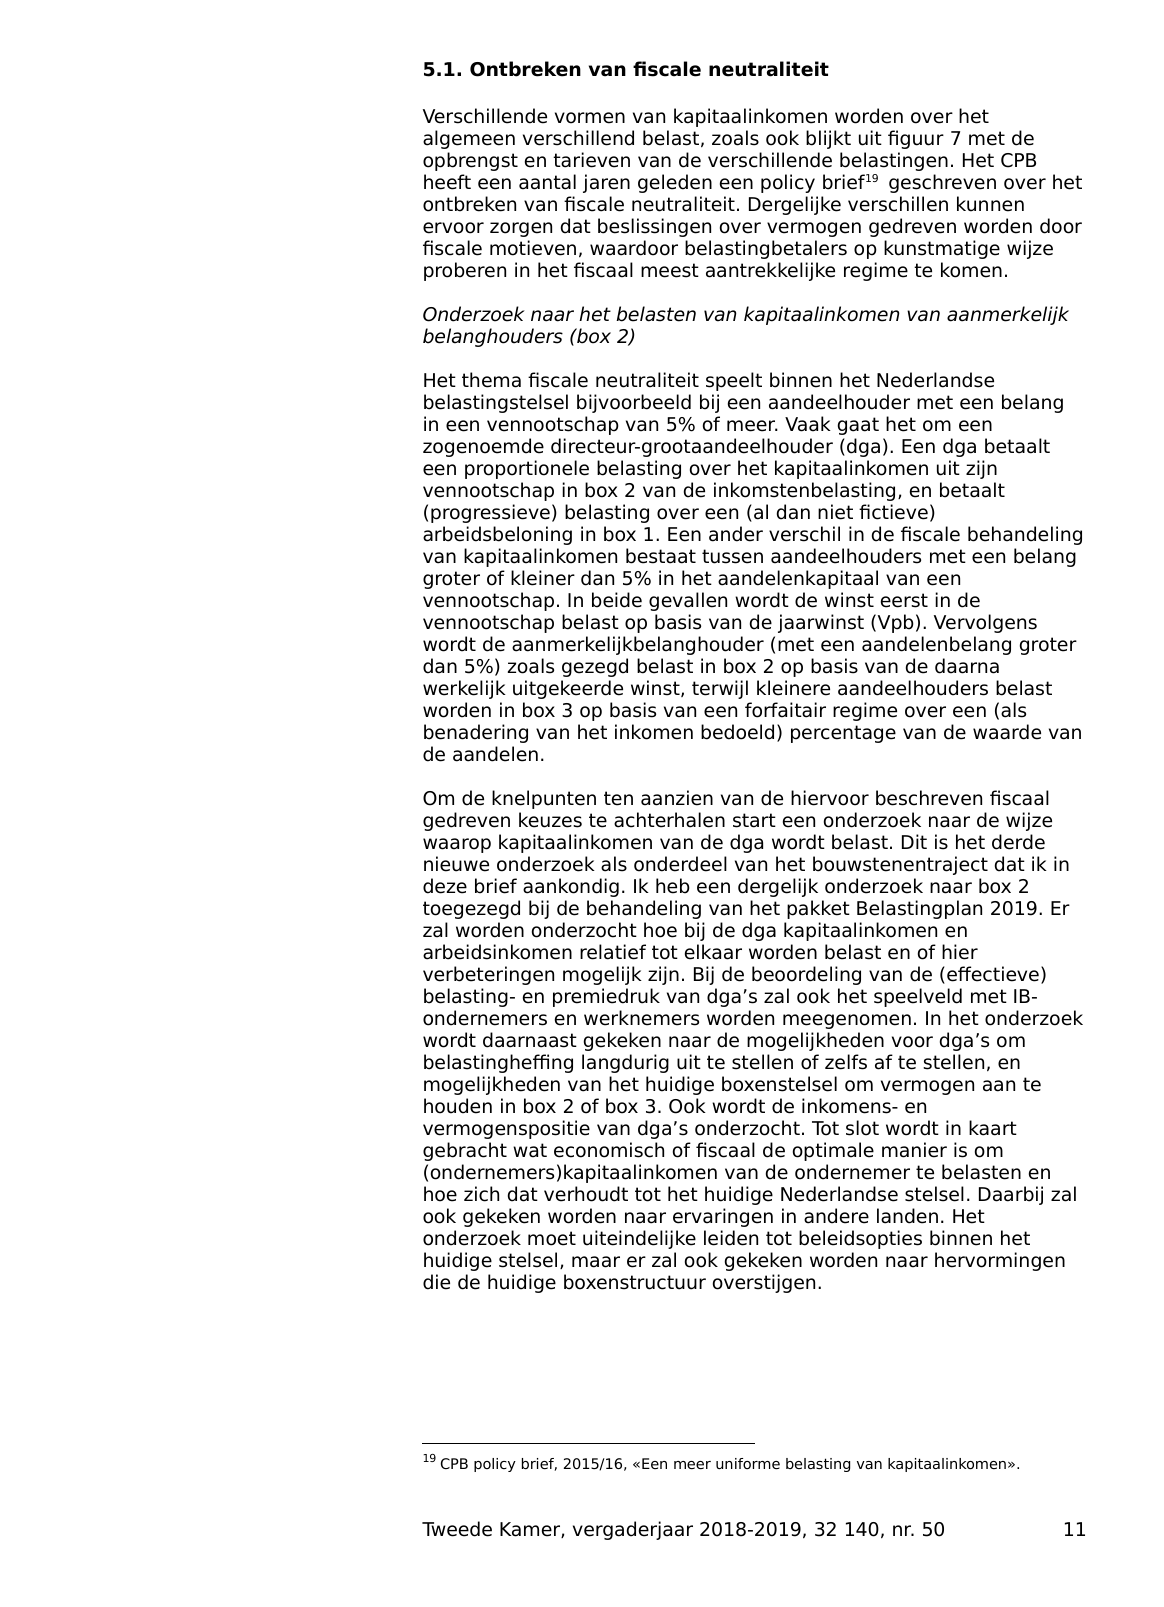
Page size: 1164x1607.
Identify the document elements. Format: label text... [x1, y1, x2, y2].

subtitle 5.1. Ontbreken van fiscale neutraliteit [422, 59, 1087, 81]
text Het thema fiscale neutraliteit speelt binnen het Nederlandse belastingstelsel bijvoorbeeld bij een aandeelhouder met een belang in een vennootschap van 5% of meer. Vaak gaat het om een zogenoemde directeur-grootaandeelhouder (dga). Een dga betaalt een proportionele belasting over het kapitaalinkomen uit zijn vennootschap in box 2 van de inkomstenbelasting, en betaalt (progressieve) belasting over een (al dan niet fictieve) arbeidsbeloning in box 1. Een ander verschil in de fiscale behandeling van kapitaalinkomen bestaat tussen aandeelhouders met een belang groter of kleiner dan 5% in het aandelenkapitaal van een vennootschap. In beide gevallen wordt de winst eerst in de vennootschap belast op basis van de jaarwinst (Vpb). Vervolgens wordt de aanmerkelijkbelanghouder (met een aandelenbelang groter dan 5%) zoals gezegd belast in box 2 op basis van de daarna werkelijk uitgekeerde winst, terwijl kleinere aandeelhouders belast worden in box 3 op basis van een forfaitair regime over een (als benadering van het inkomen bedoeld) percentage van de waarde van de aandelen. [422, 370, 1087, 766]
text CPB policy brief, 2015/16, «Een meer uniforme belasting van kapitaalinkomen». [422, 1452, 1087, 1474]
text Om de knelpunten ten aanzien van de hiervoor beschreven fiscaal gedreven keuzes te achterhalen start een onderzoek naar de wijze waarop kapitaalinkomen van de dga wordt belast. Dit is het derde nieuwe onderzoek als onderdeel van het bouwstenentraject dat ik in deze brief aankondig. Ik heb een dergelijk onderzoek naar box 2 toegezegd bij de behandeling van het pakket Belastingplan 2019. Er zal worden onderzocht hoe bij de dga kapitaalinkomen en arbeidsinkomen relatief tot elkaar worden belast en of hier verbeteringen mogelijk zijn. Bij de beoordeling van de (effectieve) belasting- en premiedruk van dga’s zal ook het speelveld met IB-ondernemers en werknemers worden meegenomen. In het onderzoek wordt daarnaast gekeken naar de mogelijkheden voor dga’s om belastingheffing langdurig uit te stellen of zelfs af te stellen, en mogelijkheden van het huidige boxenstelsel om vermogen aan te houden in box 2 of box 3. Ook wordt de inkomens- en vermogenspositie van dga’s onderzocht. Tot slot wordt in kaart gebracht wat economisch of fiscaal de optimale manier is om (ondernemers)kapitaalinkomen van de ondernemer te belasten en hoe zich dat verhoudt tot het huidige Nederlandse stelsel. Daarbij zal ook gekeken worden naar ervaringen in andere landen. Het onderzoek moet uiteindelijke leiden tot beleidsopties binnen het huidige stelsel, maar er zal ook gekeken worden naar hervormingen die de huidige boxenstructuur overstijgen. [422, 788, 1087, 1293]
subtitle Onderzoek naar het belasten van kapitaalinkomen van aanmerkelijk belanghouders (box 2) [422, 304, 1087, 348]
text Verschillende vormen van kapitaalinkomen worden over het algemeen verschillend belast, zoals ook blijkt uit figuur 7 met de opbrengst en tarieven van de verschillende belastingen. Het CPB heeft een aantal jaren geleden een policy brief geschreven over het ontbreken van fiscale neutraliteit. Dergelijke verschillen kunnen ervoor zorgen dat beslissingen over vermogen gedreven worden door fiscale motieven, waardoor belastingbetalers op kunstmatige wijze proberen in het fiscaal meest aantrekkelijke regime te komen. [422, 106, 1087, 282]
